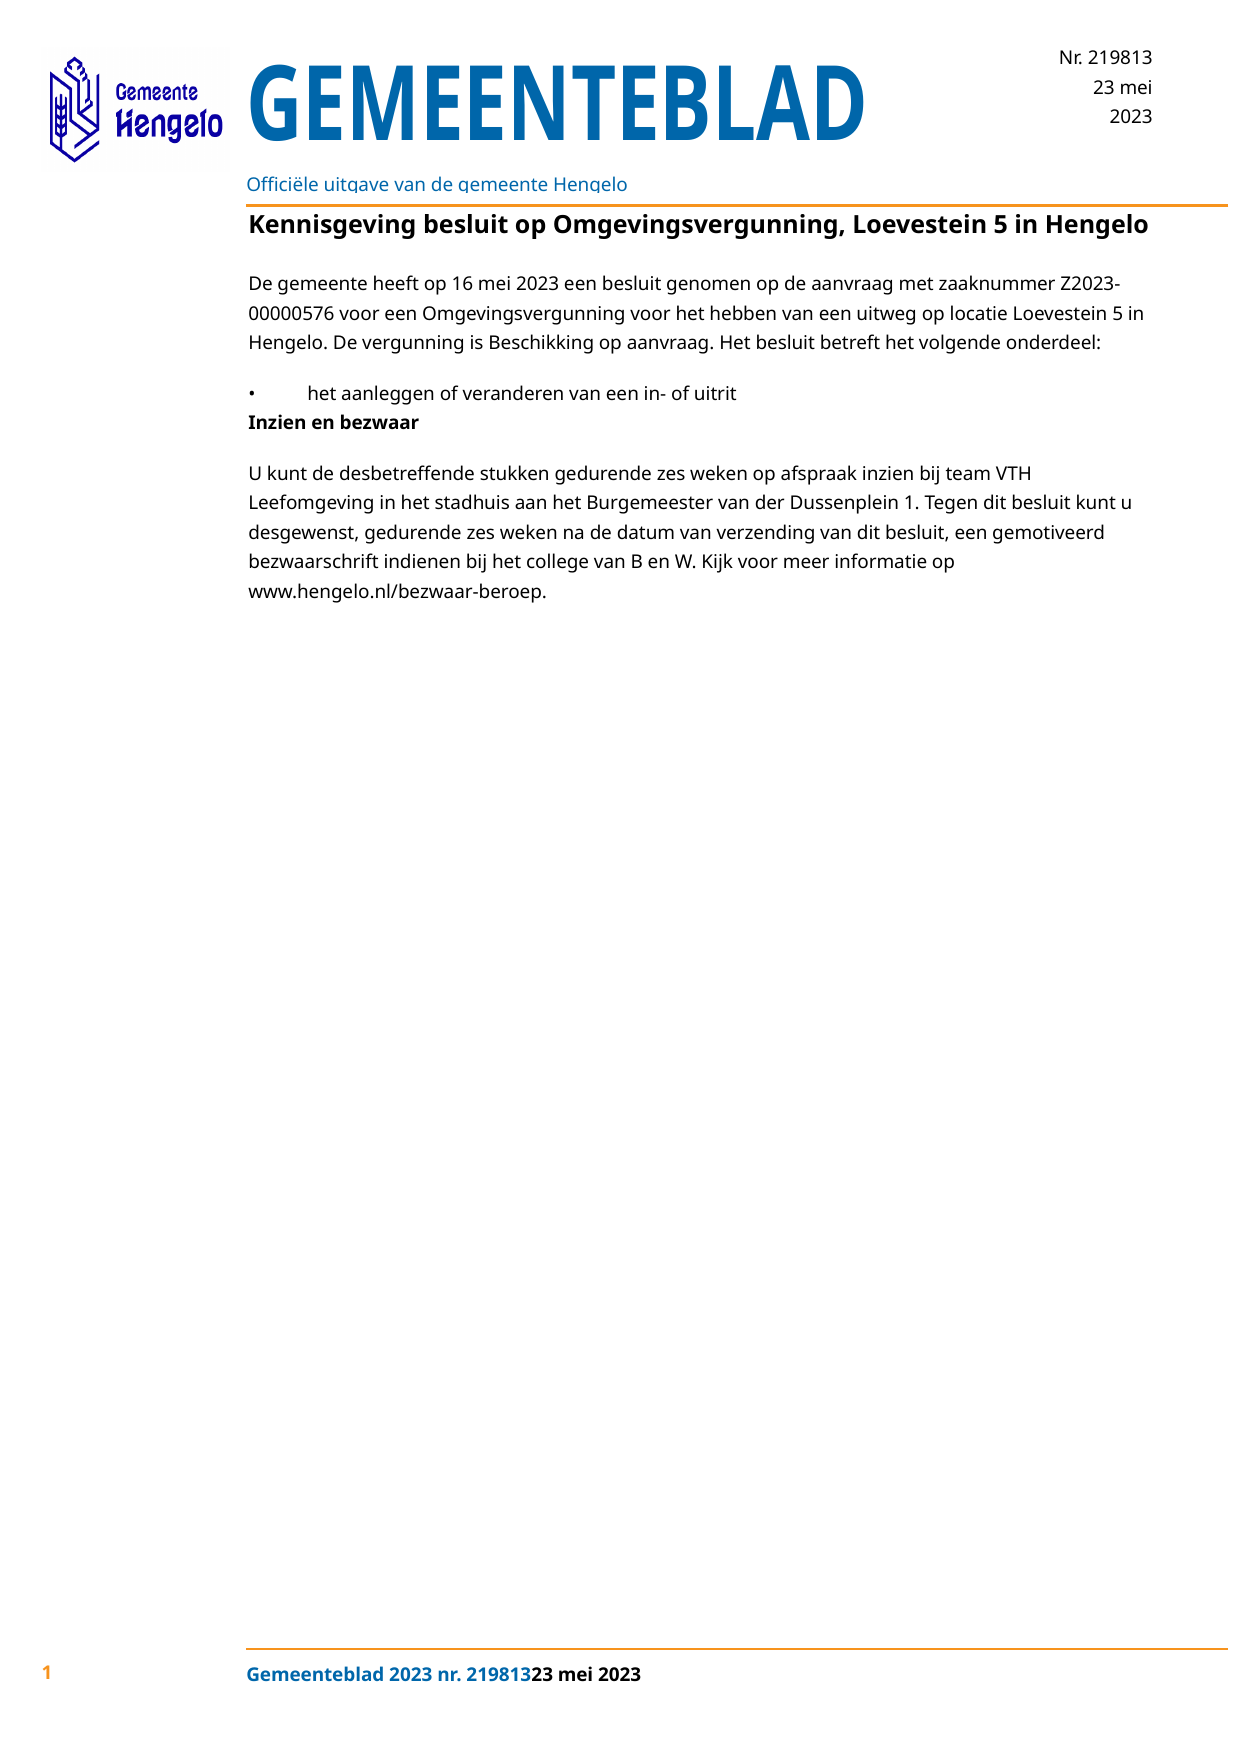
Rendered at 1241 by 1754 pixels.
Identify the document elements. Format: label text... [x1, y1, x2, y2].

text Kennisgeving besluit op Omgevingsvergunning, Loevestein 5 in Hengelo [248, 207, 1152, 241]
picture [41, 47, 231, 172]
text U kunt de desbetreffende stukken gedurende zes weken op afspraak inzien bij team VTH Leefomgeving in het stadhuis aan het Burgemeester van der Dussenplein 1. Tegen dit besluit kunt u desgewenst, gedurende zes weken na de datum van verzending van dit besluit, een gemotiveerd bezwaarschrift indienen bij het college van B en W. Kijk voor meer informatie op www.hengelo.nl/bezwaar-beroep. [248, 460, 1152, 604]
text De gemeente heeft op 16 mei 2023 een besluit genomen op de aanvraag met zaaknummer Z2023-00000576 voor een Omgevingsvergunning voor het hebben van een uitweg op locatie Loevestein 5 in Hengelo. De vergunning is Beschikking op aanvraag. Het besluit betreft het volgende onderdeel: [248, 270, 1152, 355]
list het aanleggen of veranderen van een in- of uitrit [248, 380, 1152, 406]
text Inzien en bezwaar [248, 409, 1152, 435]
